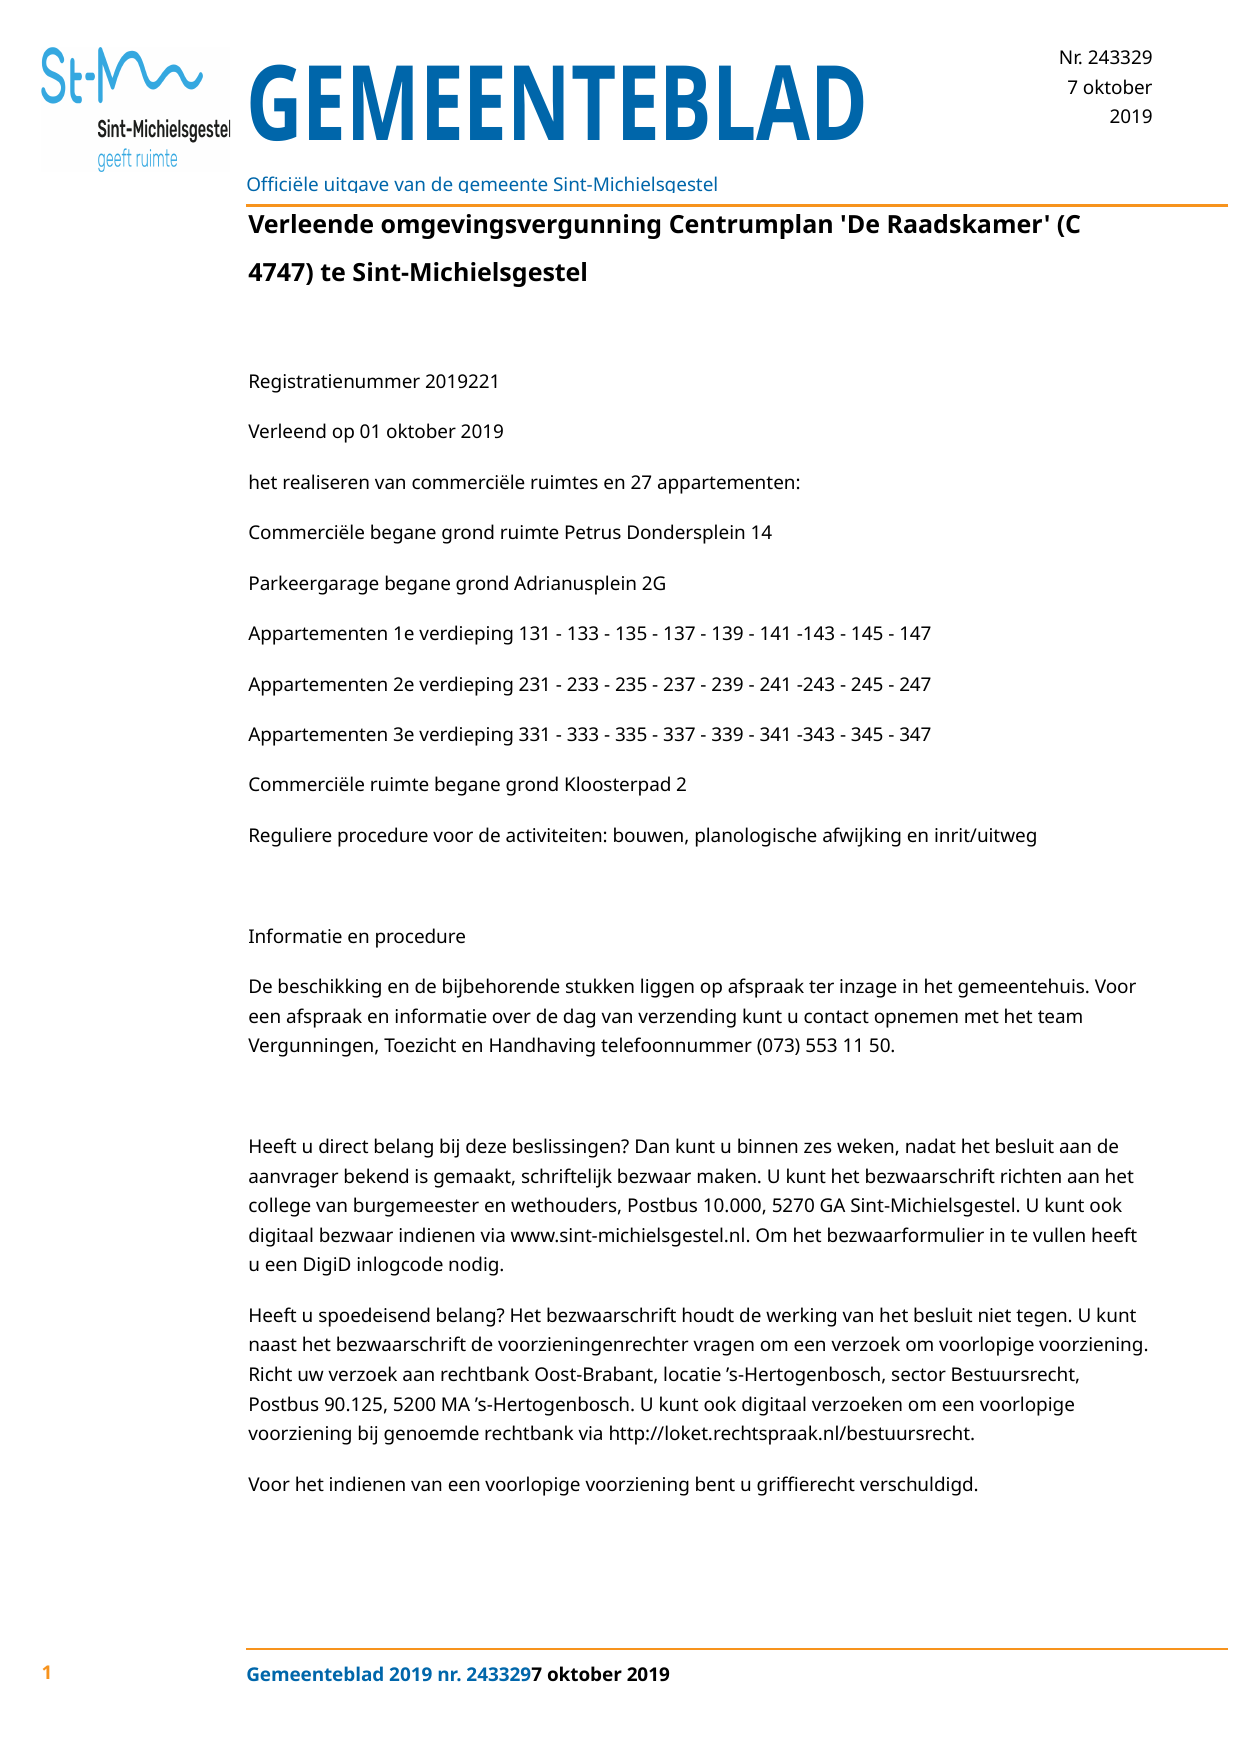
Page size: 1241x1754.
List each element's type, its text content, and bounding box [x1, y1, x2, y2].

picture [41, 47, 231, 172]
text Appartementen 1e verdieping 131 - 133 - 135 - 137 - 139 - 141 -143 - 145 - 147 [248, 620, 1152, 646]
text Verleend op 01 oktober 2019 [248, 419, 1152, 444]
text Voor het indienen van een voorlopige voorziening bent u griffierecht verschuldigd. [248, 1471, 1152, 1497]
text Parkeergarage begane grond Adrianusplein 2G [248, 570, 1152, 596]
text Commerciële ruimte begane grond Kloosterpad 2 [248, 772, 1152, 797]
text Registratienummer 2019221 [248, 368, 1152, 394]
text Appartementen 3e verdieping 331 - 333 - 335 - 337 - 339 - 341 -343 - 345 - 347 [248, 721, 1152, 747]
text Heeft u direct belang bij deze beslissingen? Dan kunt u binnen zes weken, nadat het besluit aan de aanvrager bekend is gemaakt, schriftelijk bezwaar maken. U kunt het bezwaarschrift richten aan het college van burgemeester en wethouders, Postbus 10.000, 5270 GA Sint-Michielsgestel. U kunt ook digitaal bezwaar indienen via www.sint-michielsgestel.nl. Om het bezwaarformulier in te vullen heeft u een DigiD inlogcode nodig. [248, 1133, 1152, 1277]
text De beschikking en de bijbehorende stukken liggen op afspraak ter inzage in het gemeentehuis. Voor een afspraak en informatie over de dag van verzending kunt u contact opnemen met het team Vergunningen, Toezicht en Handhaving telefoonnummer (073) 553 11 50. [248, 973, 1152, 1058]
text het realiseren van commerciële ruimtes en 27 appartementen: [248, 469, 1152, 495]
text Verleende omgevingsvergunning Centrumplan 'De Raadskamer' (C 4747) te Sint-Michielsgestel [248, 207, 1152, 288]
text Reguliere procedure voor de activiteiten: bouwen, planologische afwijking en inrit/uitweg [248, 822, 1152, 848]
text Appartementen 2e verdieping 231 - 233 - 235 - 237 - 239 - 241 -243 - 245 - 247 [248, 671, 1152, 697]
text Informatie en procedure [248, 923, 1152, 949]
text Commerciële begane grond ruimte Petrus Dondersplein 14 [248, 519, 1152, 545]
text Heeft u spoedeisend belang? Het bezwaarschrift houdt de werking van het besluit niet tegen. U kunt naast het bezwaarschrift de voorzieningenrechter vragen om een verzoek om voorlopige voorziening. Richt uw verzoek aan rechtbank Oost-Brabant, locatie ’s-Hertogenbosch, sector Bestuursrecht, Postbus 90.125, 5200 MA ’s-Hertogenbosch. U kunt ook digitaal verzoeken om een voorlopige voorziening bij genoemde rechtbank via http://loket.rechtspraak.nl/bestuursrecht. [248, 1302, 1152, 1446]
